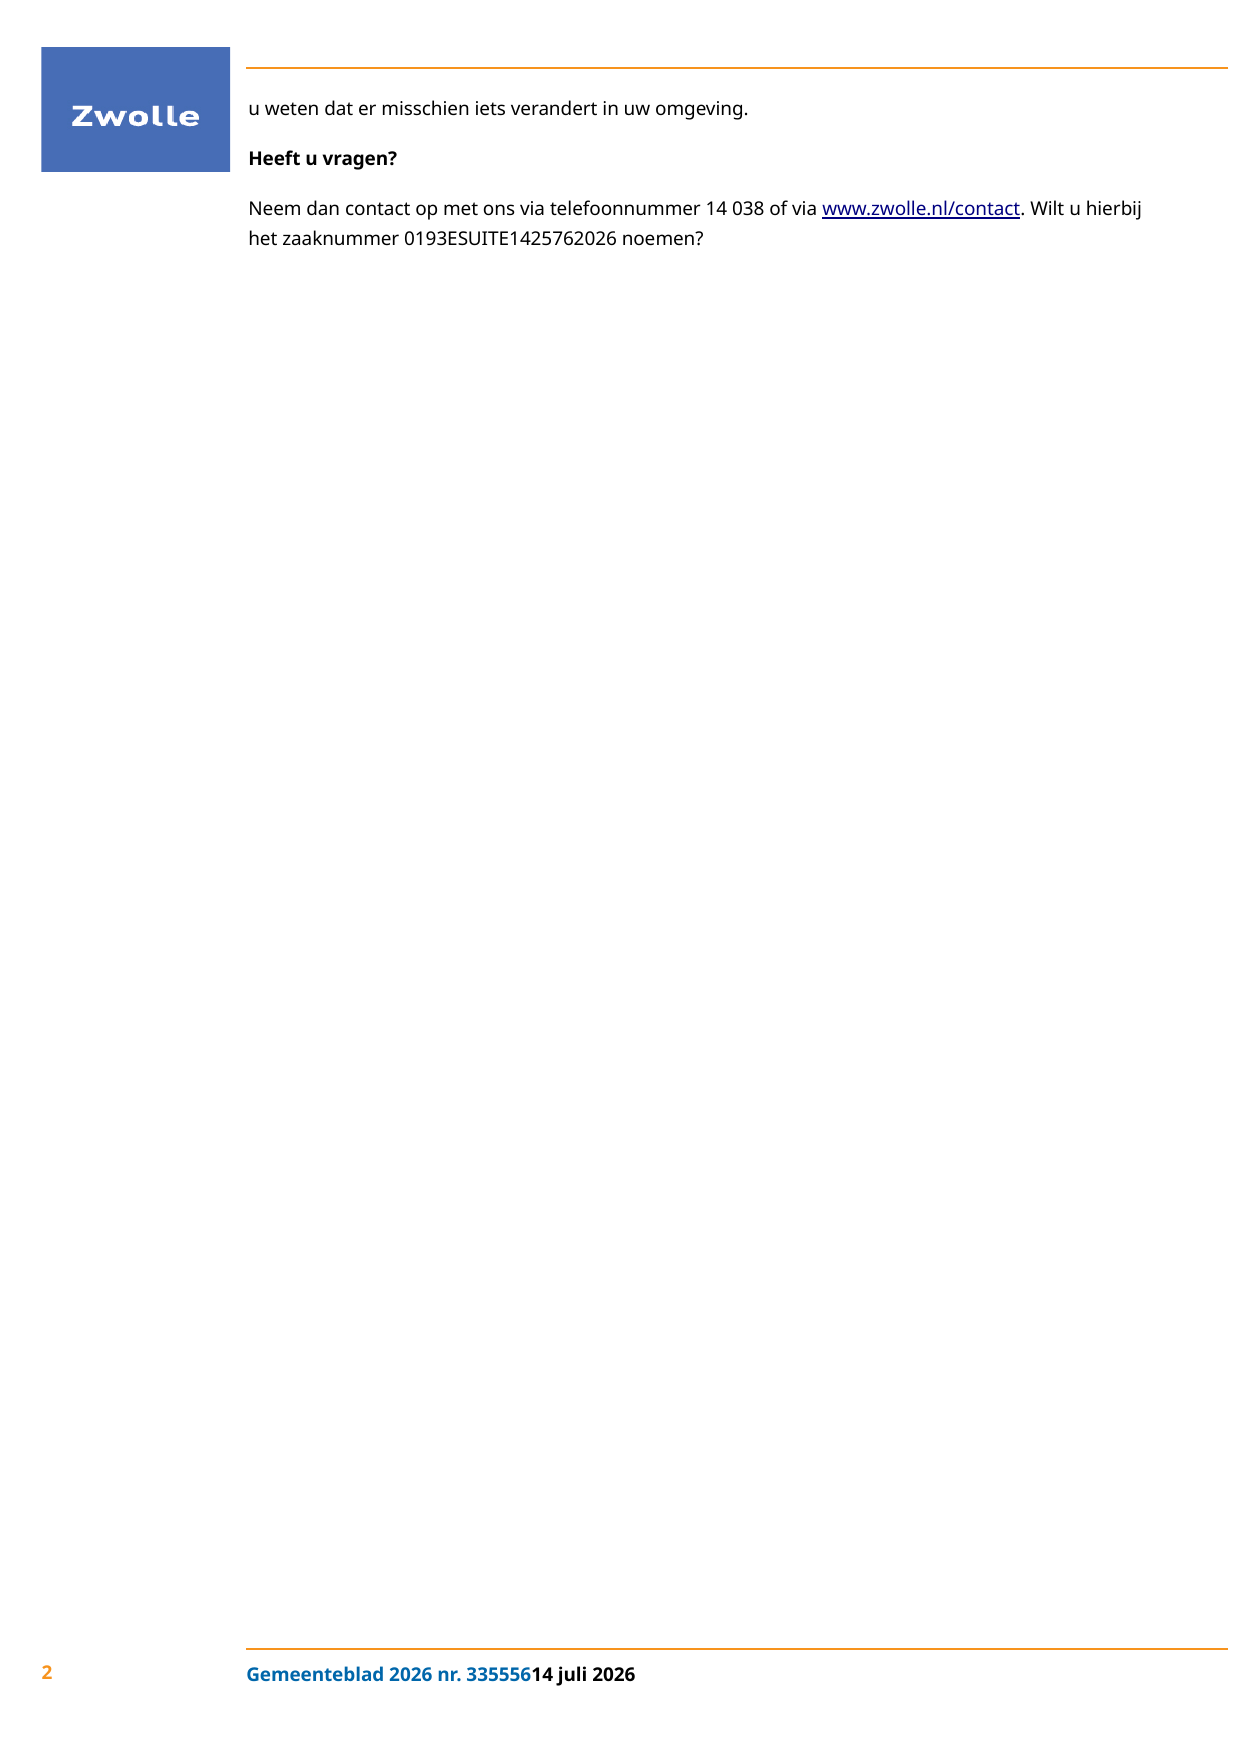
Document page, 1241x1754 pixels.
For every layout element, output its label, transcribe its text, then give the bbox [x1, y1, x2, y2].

text Neem dan contact op met ons via telefoonnummer 14 038 of via www.zwolle.nl/contact. Wilt u hierbij het zaaknummer 0193ESUITE1425762026 noemen? [248, 196, 1152, 251]
picture [41, 47, 231, 172]
text Heeft u vragen? [248, 145, 1152, 171]
text u weten dat er misschien iets verandert in uw omgeving. [248, 95, 1152, 121]
